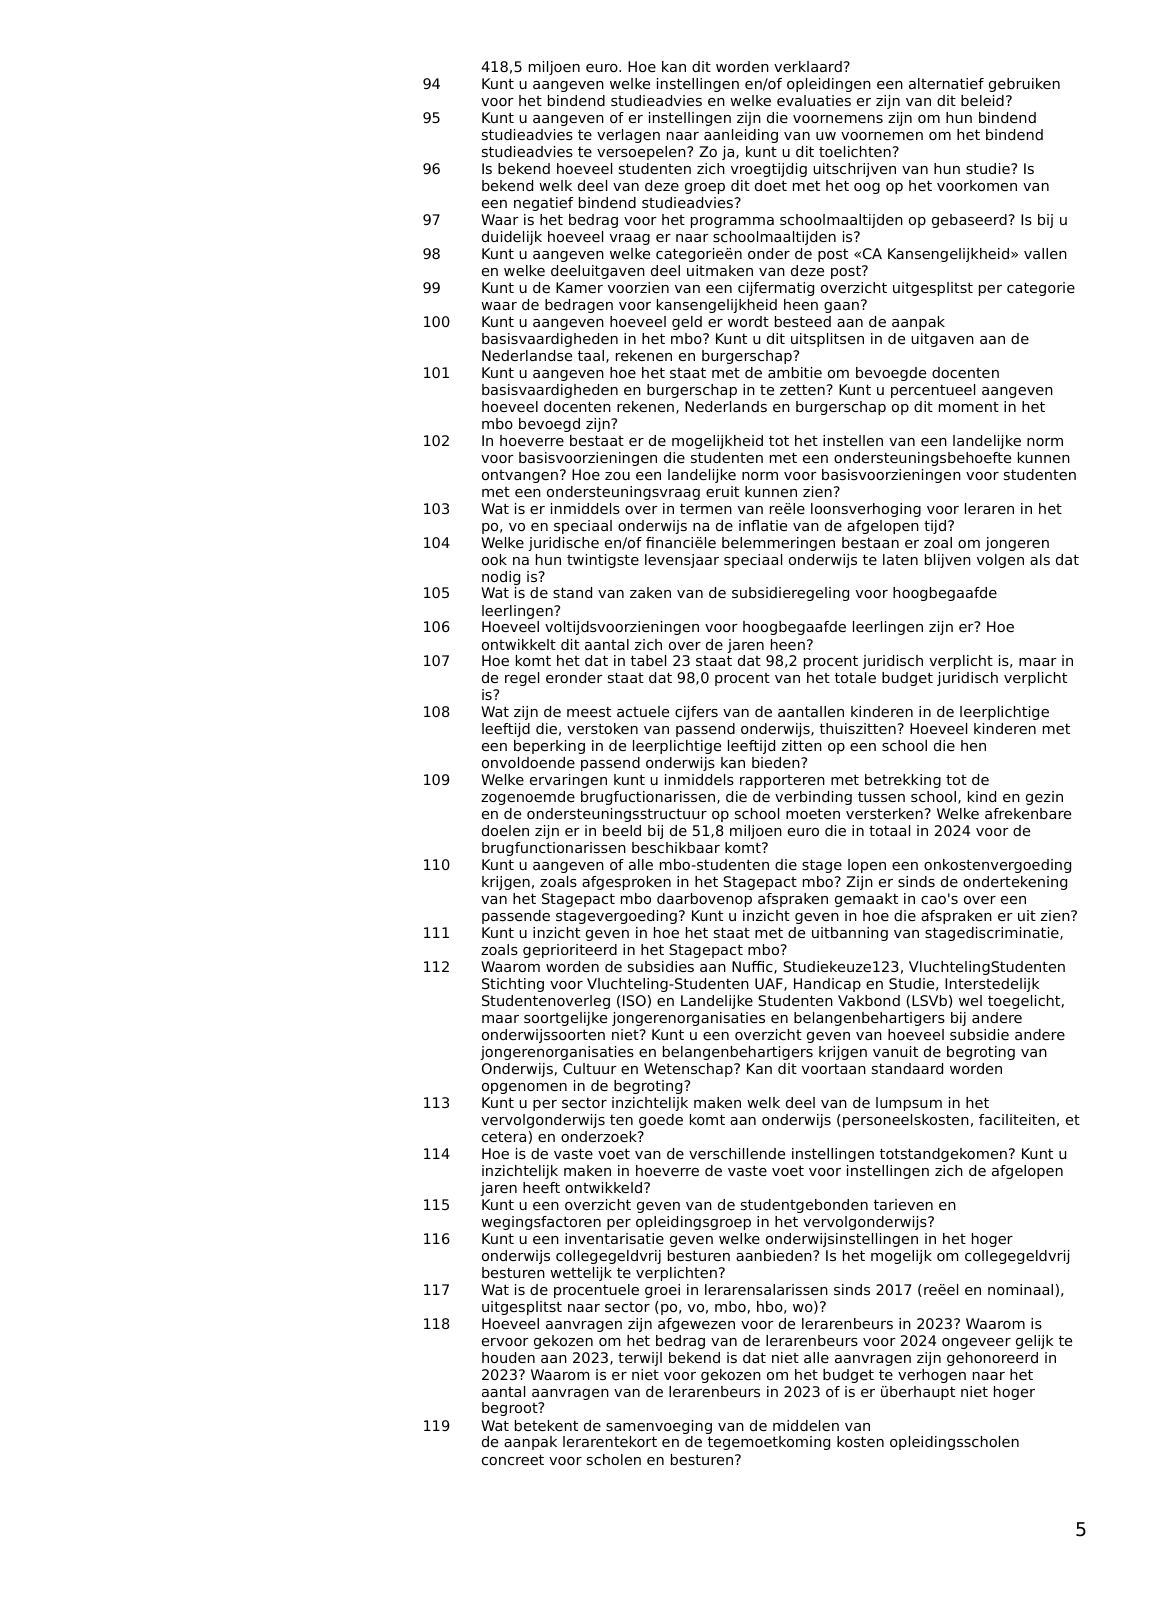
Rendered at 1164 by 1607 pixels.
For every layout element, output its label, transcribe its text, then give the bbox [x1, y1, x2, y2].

table_cell Welke juridische en/of financiële belemmeringen bestaan er zoal om jongeren ook na hun twintigste levensjaar speciaal onderwijs te laten blijven volgen als dat nodig is? [475, 535, 1087, 585]
table_cell Kunt u aangeven of alle mbo-studenten die stage lopen een onkostenvergoeding krijgen, zoals afgesproken in het Stagepact mbo? Zijn er sinds de ondertekening van het Stagepact mbo daarbovenop afspraken gemaakt in cao's over een passende stagevergoeding? Kunt u inzicht geven in hoe die afspraken er uit zien? [475, 857, 1087, 925]
table_cell Hoe is de vaste voet van de verschillende instellingen totstandgekomen? Kunt u inzichtelijk maken in hoeverre de vaste voet voor instellingen zich de afgelopen jaren heeft ontwikkeld? [475, 1146, 1087, 1197]
table_cell Kunt u aangeven hoe het staat met de ambitie om bevoegde docenten basisvaardigheden en burgerschap in te zetten? Kunt u percentueel aangeven hoeveel docenten rekenen, Nederlands en burgerschap op dit moment in het mbo bevoegd zijn? [475, 365, 1087, 433]
table_cell Kunt u aangeven hoeveel geld er wordt besteed aan de aanpak basisvaardigheden in het mbo? Kunt u dit uitsplitsen in de uitgaven aan de Nederlandse taal, rekenen en burgerschap? [475, 314, 1087, 365]
table_cell 111 [422, 925, 475, 959]
table_cell Kunt u aangeven welke categorieën onder de post «CA Kansengelijkheid» vallen en welke deeluitgaven deel uitmaken van deze post? [475, 246, 1087, 280]
table_cell Kunt u aangeven of er instellingen zijn die voornemens zijn om hun bindend studieadvies te verlagen naar aanleiding van uw voornemen om het bindend studieadvies te versoepelen? Zo ja, kunt u dit toelichten? [475, 110, 1087, 161]
table_cell 118 [422, 1316, 475, 1417]
table_cell Kunt u inzicht geven in hoe het staat met de uitbanning van stagediscriminatie, zoals geprioriteerd in het Stagepact mbo? [475, 925, 1087, 959]
table_cell 114 [422, 1146, 475, 1197]
table_cell 103 [422, 501, 475, 534]
table_cell Kunt u aangeven welke instellingen en/of opleidingen een alternatief gebruiken voor het bindend studieadvies en welke evaluaties er zijn van dit beleid? [475, 76, 1087, 110]
table_cell 100 [422, 314, 475, 365]
table_cell 116 [422, 1231, 475, 1282]
table_cell Waar is het bedrag voor het programma schoolmaaltijden op gebaseerd? Is bij u duidelijk hoeveel vraag er naar schoolmaaltijden is? [475, 212, 1087, 246]
table_cell Hoeveel aanvragen zijn afgewezen voor de lerarenbeurs in 2023? Waarom is ervoor gekozen om het bedrag van de lerarenbeurs voor 2024 ongeveer gelijk te houden aan 2023, terwijl bekend is dat niet alle aanvragen zijn gehonoreerd in 2023? Waarom is er niet voor gekozen om het budget te verhogen naar het aantal aanvragen van de lerarenbeurs in 2023 of is er überhaupt niet hoger begroot? [475, 1316, 1087, 1417]
table_cell 110 [422, 857, 475, 925]
table_cell 115 [422, 1197, 475, 1231]
table_cell Waarom worden de subsidies aan Nuffic, Studiekeuze123, VluchtelingStudenten Stichting voor Vluchteling-Studenten UAF, Handicap en Studie, Interstedelĳk Studentenoverleg (ISO) en Landelĳke Studenten Vakbond (LSVb) wel toegelicht, maar soortgelijke jongerenorganisaties en belangenbehartigers bij andere onderwijssoorten niet? Kunt u een overzicht geven van hoeveel subsidie andere jongerenorganisaties en belangenbehartigers krijgen vanuit de begroting van Onderwijs, Cultuur en Wetenschap? Kan dit voortaan standaard worden opgenomen in de begroting? [475, 959, 1087, 1095]
table_cell 119 [422, 1418, 475, 1468]
table_cell 104 [422, 535, 475, 585]
table_cell 96 [422, 161, 475, 212]
table_cell Wat is de stand van zaken van de subsidieregeling voor hoogbegaafde leerlingen? [475, 585, 1087, 619]
table_cell 109 [422, 772, 475, 857]
table_cell Hoeveel voltijdsvoorzieningen voor hoogbegaafde leerlingen zijn er? Hoe ontwikkelt dit aantal zich over de jaren heen? [475, 619, 1087, 653]
table_cell Kunt u een inventarisatie geven welke onderwijsinstellingen in het hoger onderwijs collegegeldvrij besturen aanbieden? Is het mogelijk om collegegeldvrij besturen wettelijk te verplichten? [475, 1231, 1087, 1282]
table_cell 99 [422, 280, 475, 314]
table_cell 98 [422, 246, 475, 280]
table_cell 94 [422, 76, 475, 110]
table_cell Welke ervaringen kunt u inmiddels rapporteren met betrekking tot de zogenoemde brugfuctionarissen, die de verbinding tussen school, kind en gezin en de ondersteuningsstructuur op school moeten versterken? Welke afrekenbare doelen zijn er in beeld bij de 51,8 miljoen euro die in totaal in 2024 voor de brugfunctionarissen beschikbaar komt? [475, 772, 1087, 857]
table_cell 102 [422, 433, 475, 501]
table_cell [422, 59, 475, 76]
table_cell Wat zijn de meest actuele cijfers van de aantallen kinderen in de leerplichtige leeftijd die, verstoken van passend onderwijs, thuiszitten? Hoeveel kinderen met een beperking in de leerplichtige leeftijd zitten op een school die hen onvoldoende passend onderwijs kan bieden? [475, 704, 1087, 772]
table_cell Wat is er inmiddels over in termen van reële loonsverhoging voor leraren in het po, vo en speciaal onderwijs na de inflatie van de afgelopen tijd? [475, 501, 1087, 534]
table_cell Hoe komt het dat in tabel 23 staat dat 98,2 procent juridisch verplicht is, maar in de regel eronder staat dat 98,0 procent van het totale budget juridisch verplicht is? [475, 653, 1087, 704]
table_cell 105 [422, 585, 475, 619]
table_cell 95 [422, 110, 475, 161]
table_cell 112 [422, 959, 475, 1095]
table_cell Wat is de procentuele groei in lerarensalarissen sinds 2017 (reëel en nominaal), uitgesplitst naar sector (po, vo, mbo, hbo, wo)? [475, 1282, 1087, 1316]
table_cell 418,5 miljoen euro. Hoe kan dit worden verklaard? [475, 59, 1087, 76]
table_cell Kunt u per sector inzichtelijk maken welk deel van de lumpsum in het vervolgonderwijs ten goede komt aan onderwijs (personeelskosten, faciliteiten, et cetera) en onderzoek? [475, 1095, 1087, 1146]
table_cell Is bekend hoeveel studenten zich vroegtijdig uitschrijven van hun studie? Is bekend welk deel van deze groep dit doet met het oog op het voorkomen van een negatief bindend studieadvies? [475, 161, 1087, 212]
table_cell 113 [422, 1095, 475, 1146]
table_cell Kunt u de Kamer voorzien van een cijfermatig overzicht uitgesplitst per categorie waar de bedragen voor kansengelijkheid heen gaan? [475, 280, 1087, 314]
table_cell 117 [422, 1282, 475, 1316]
table_cell 107 [422, 653, 475, 704]
table_cell In hoeverre bestaat er de mogelijkheid tot het instellen van een landelijke norm voor basisvoorzieningen die studenten met een ondersteuningsbehoefte kunnen ontvangen? Hoe zou een landelijke norm voor basisvoorzieningen voor studenten met een ondersteuningsvraag eruit kunnen zien? [475, 433, 1087, 501]
table_cell 108 [422, 704, 475, 772]
table_cell Kunt u een overzicht geven van de studentgebonden tarieven en wegingsfactoren per opleidingsgroep in het vervolgonderwijs? [475, 1197, 1087, 1231]
table_cell 97 [422, 212, 475, 246]
table_cell Wat betekent de samenvoeging van de middelen van de aanpak lerarentekort en de tegemoetkoming kosten opleidingsscholen concreet voor scholen en besturen? [475, 1418, 1087, 1468]
table_cell 101 [422, 365, 475, 433]
table_cell 106 [422, 619, 475, 653]
